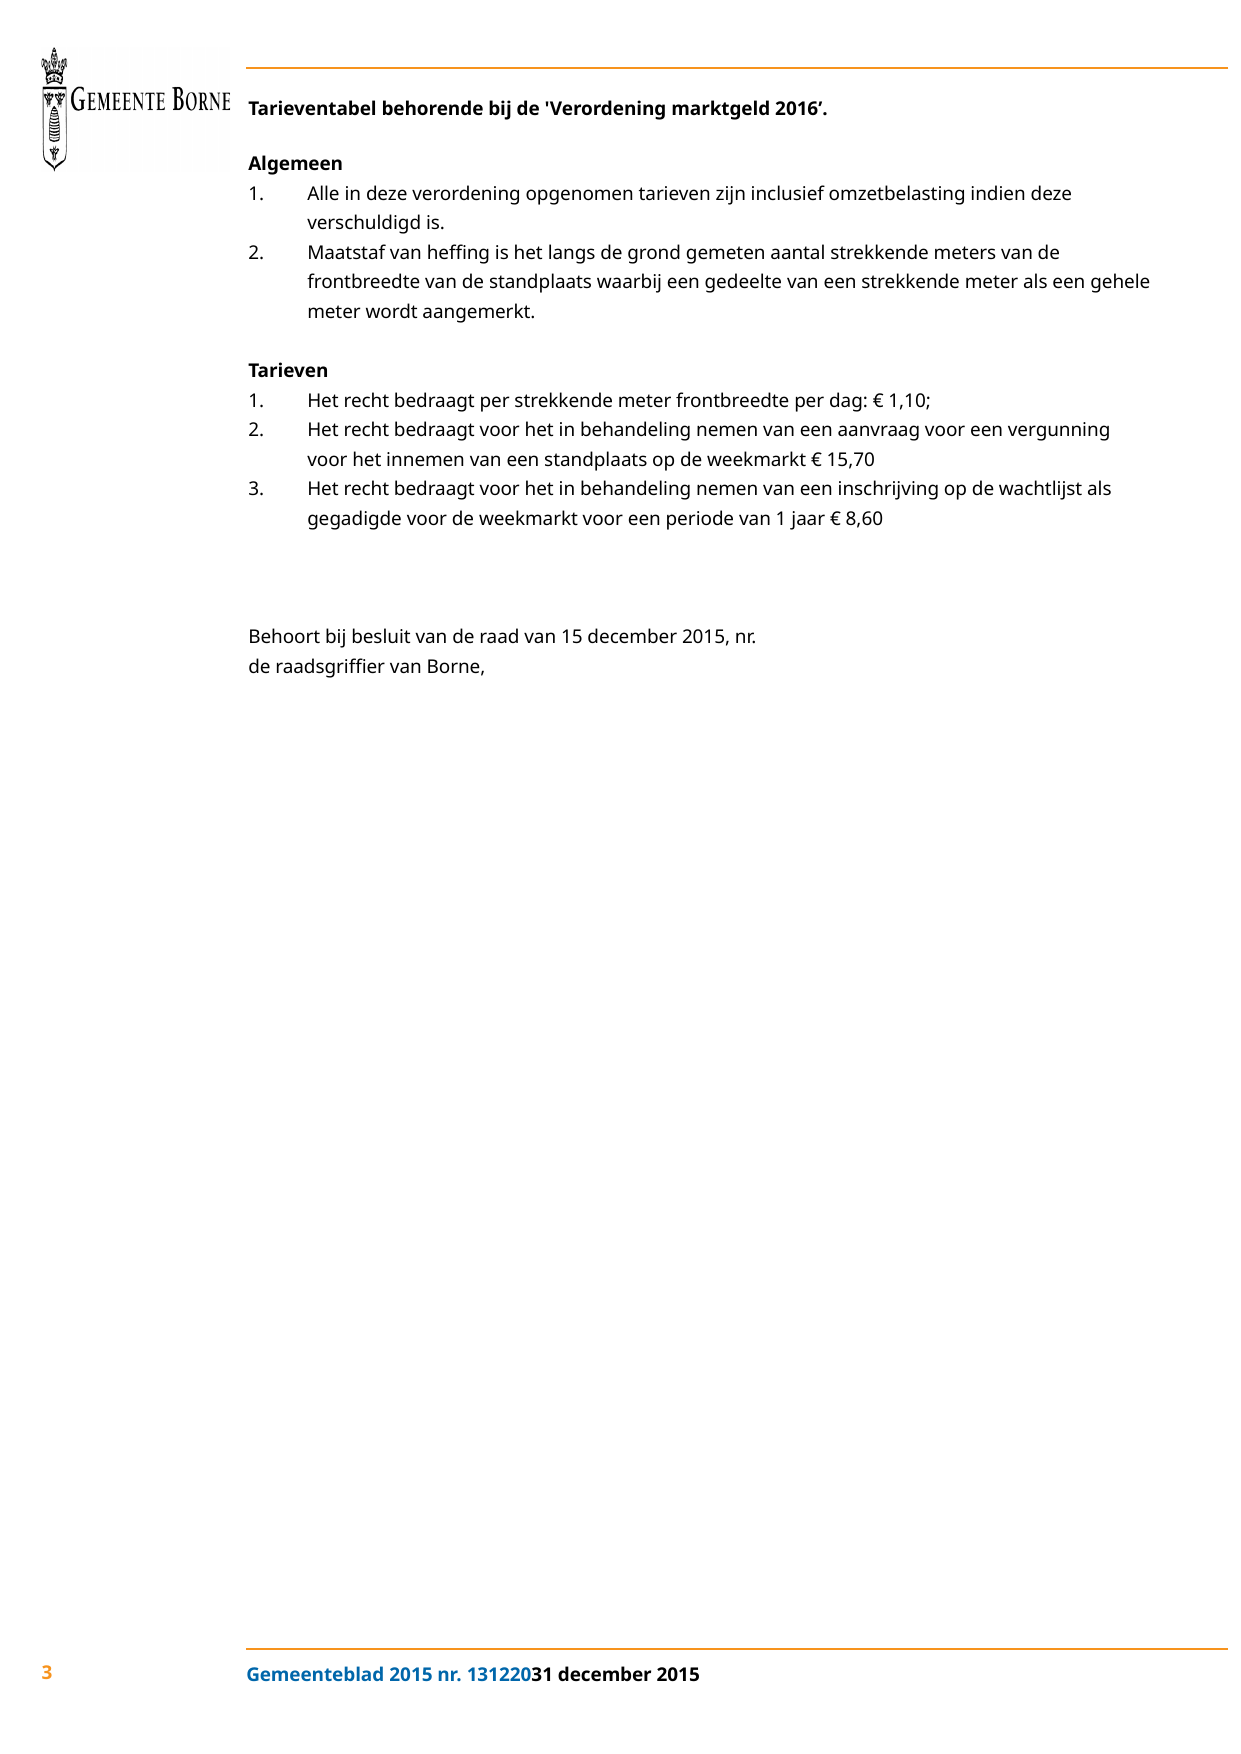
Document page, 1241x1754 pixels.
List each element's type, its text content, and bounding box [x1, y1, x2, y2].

list Het recht bedraagt voor het in behandeling nemen van een aanvraag voor een vergunning voor het innemen van een standplaats op de weekmarkt € 15,70 [248, 416, 1152, 472]
list Het recht bedraagt voor het in behandeling nemen van een inschrijving op de wachtlijst als gegadigde voor de weekmarkt voor een periode van 1 jaar € 8,60 [248, 476, 1152, 531]
list Het recht bedraagt per strekkende meter frontbreedte per dag: € 1,10; [248, 387, 1152, 413]
list Alle in deze verordening opgenomen tarieven zijn inclusief omzetbelasting indien deze verschuldigd is. [248, 180, 1152, 235]
text Tarieven [248, 357, 1152, 383]
text Algemeen [248, 150, 1152, 176]
text de raadsgriffier van Borne, [248, 653, 1152, 679]
text Tarieventabel behorende bij de 'Verordening marktgeld 2016’. [248, 95, 1152, 121]
list Maatstaf van heffing is het langs de grond gemeten aantal strekkende meters van de frontbreedte van de standplaats waarbij een gedeelte van een strekkende meter als een gehele meter wordt aangemerkt. [248, 239, 1152, 324]
text Behoort bij besluit van de raad van 15 december 2015, nr. [248, 623, 1152, 649]
picture [41, 47, 231, 172]
